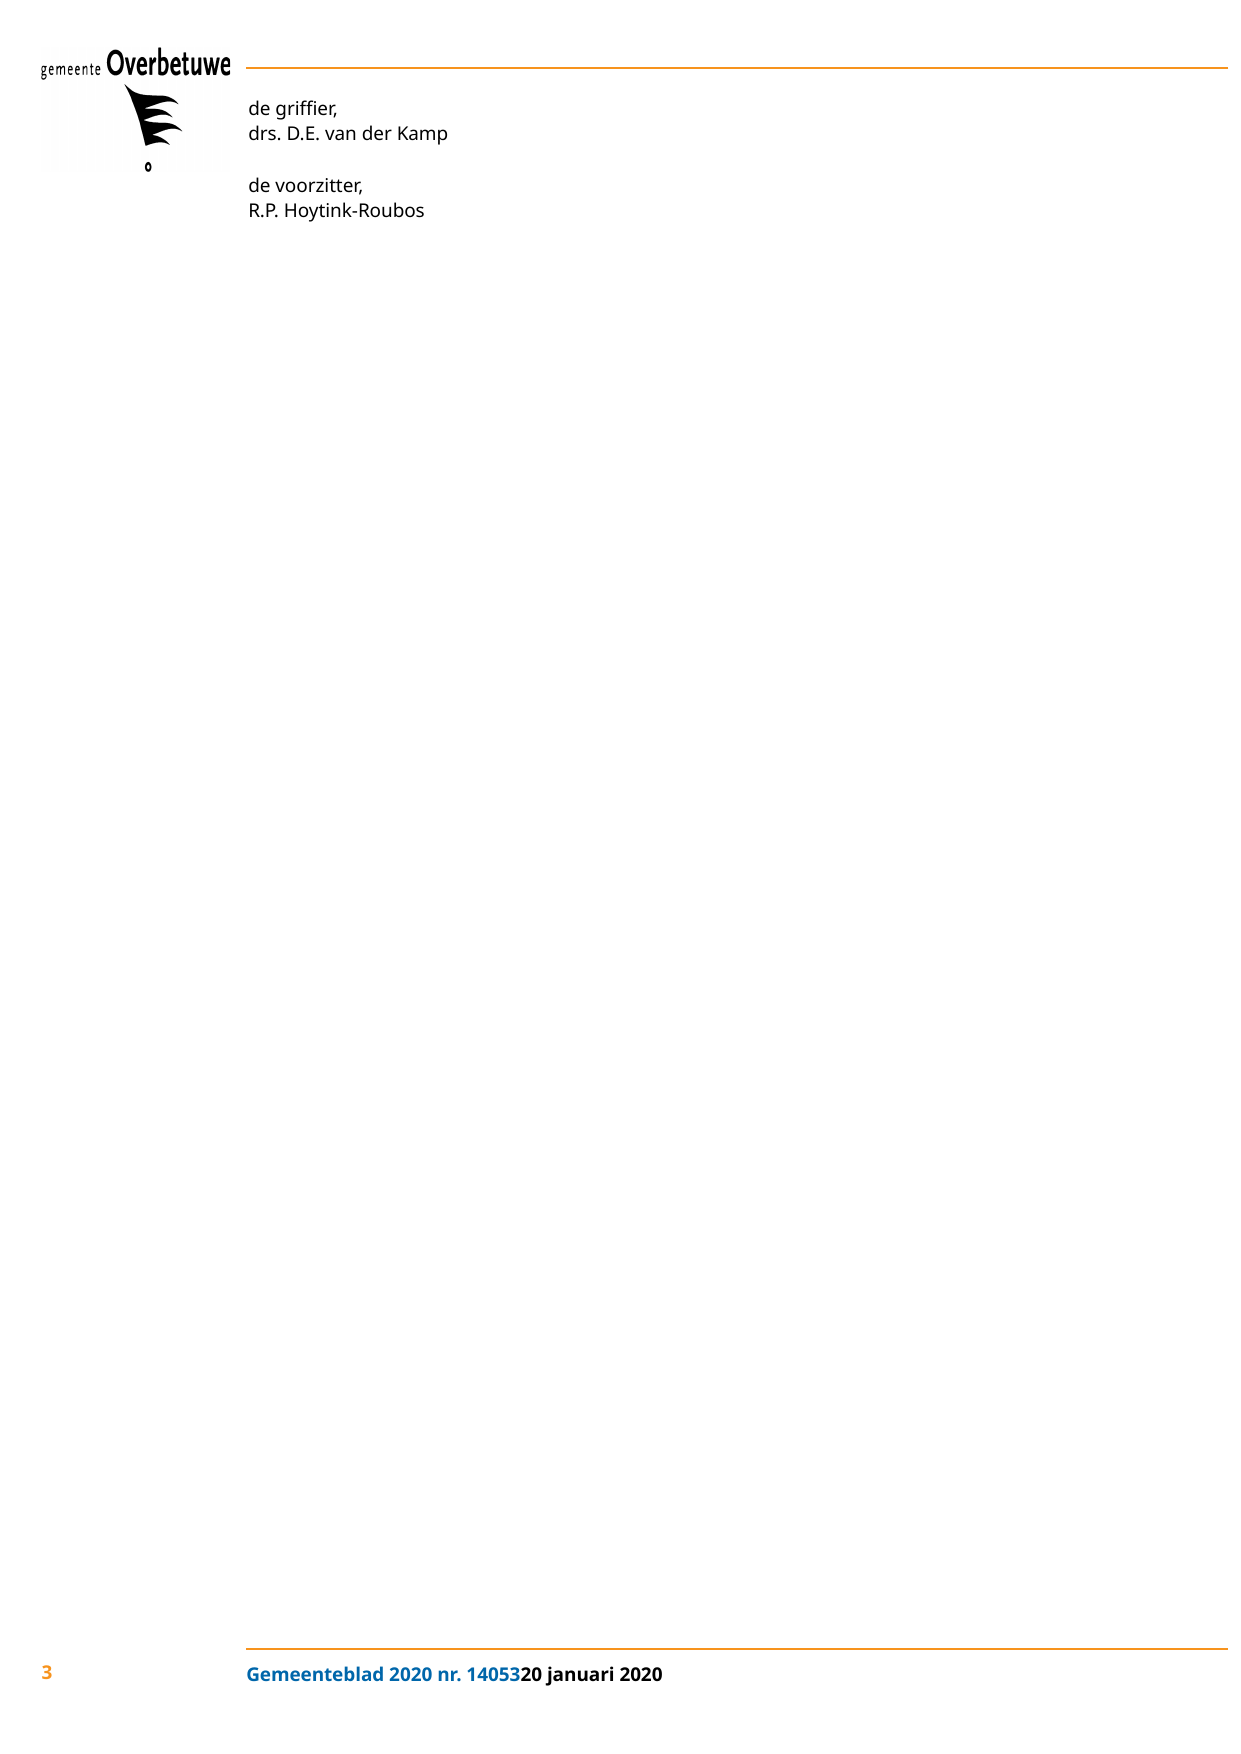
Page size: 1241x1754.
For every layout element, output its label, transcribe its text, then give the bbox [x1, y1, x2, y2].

picture [41, 47, 231, 172]
text drs. D.E. van der Kamp [248, 121, 1152, 146]
text R.P. Hoytink-Roubos [248, 198, 1152, 223]
text de griffier, [248, 95, 1152, 121]
text de voorzitter, [248, 172, 1152, 198]
